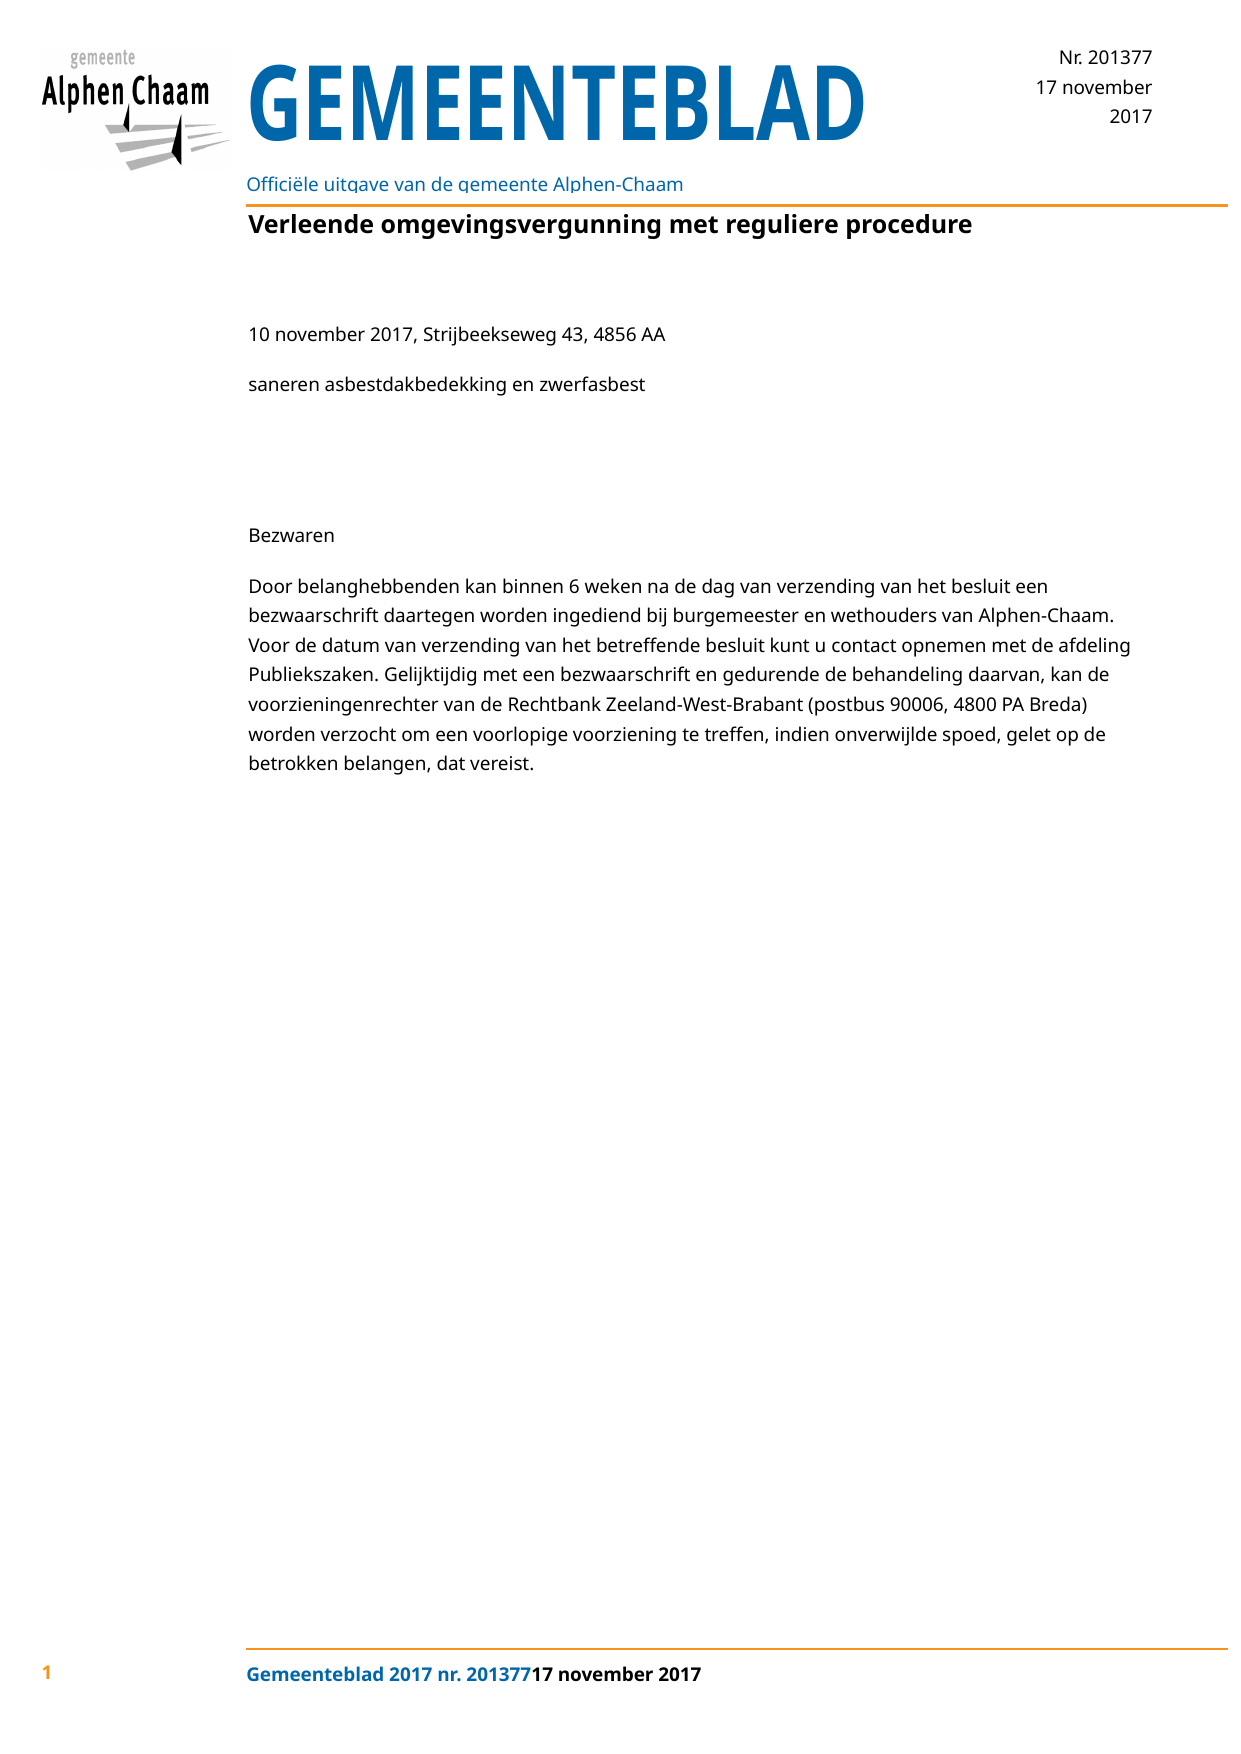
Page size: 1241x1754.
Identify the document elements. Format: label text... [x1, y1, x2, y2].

text Verleende omgevingsvergunning met reguliere procedure [248, 207, 1152, 241]
picture [41, 47, 231, 172]
text saneren asbestdakbedekking en zwerfasbest [248, 371, 1152, 397]
text 10 november 2017, Strijbeekseweg 43, 4856 AA [248, 321, 1152, 346]
text Bezwaren [248, 522, 1152, 548]
text Door belanghebbenden kan binnen 6 weken na de dag van verzending van het besluit een bezwaarschrift daartegen worden ingediend bij burgemeester en wethouders van Alphen-Chaam. Voor de datum van verzending van het betreffende besluit kunt u contact opnemen met de afdeling Publiekszaken. Gelijktijdig met een bezwaarschrift en gedurende de behandeling daarvan, kan de voorzieningenrechter van de Rechtbank Zeeland-West-Brabant (postbus 90006, 4800 PA Breda) worden verzocht om een voorlopige voorziening te treffen, indien onverwijlde spoed, gelet op de betrokken belangen, dat vereist. [248, 573, 1152, 776]
